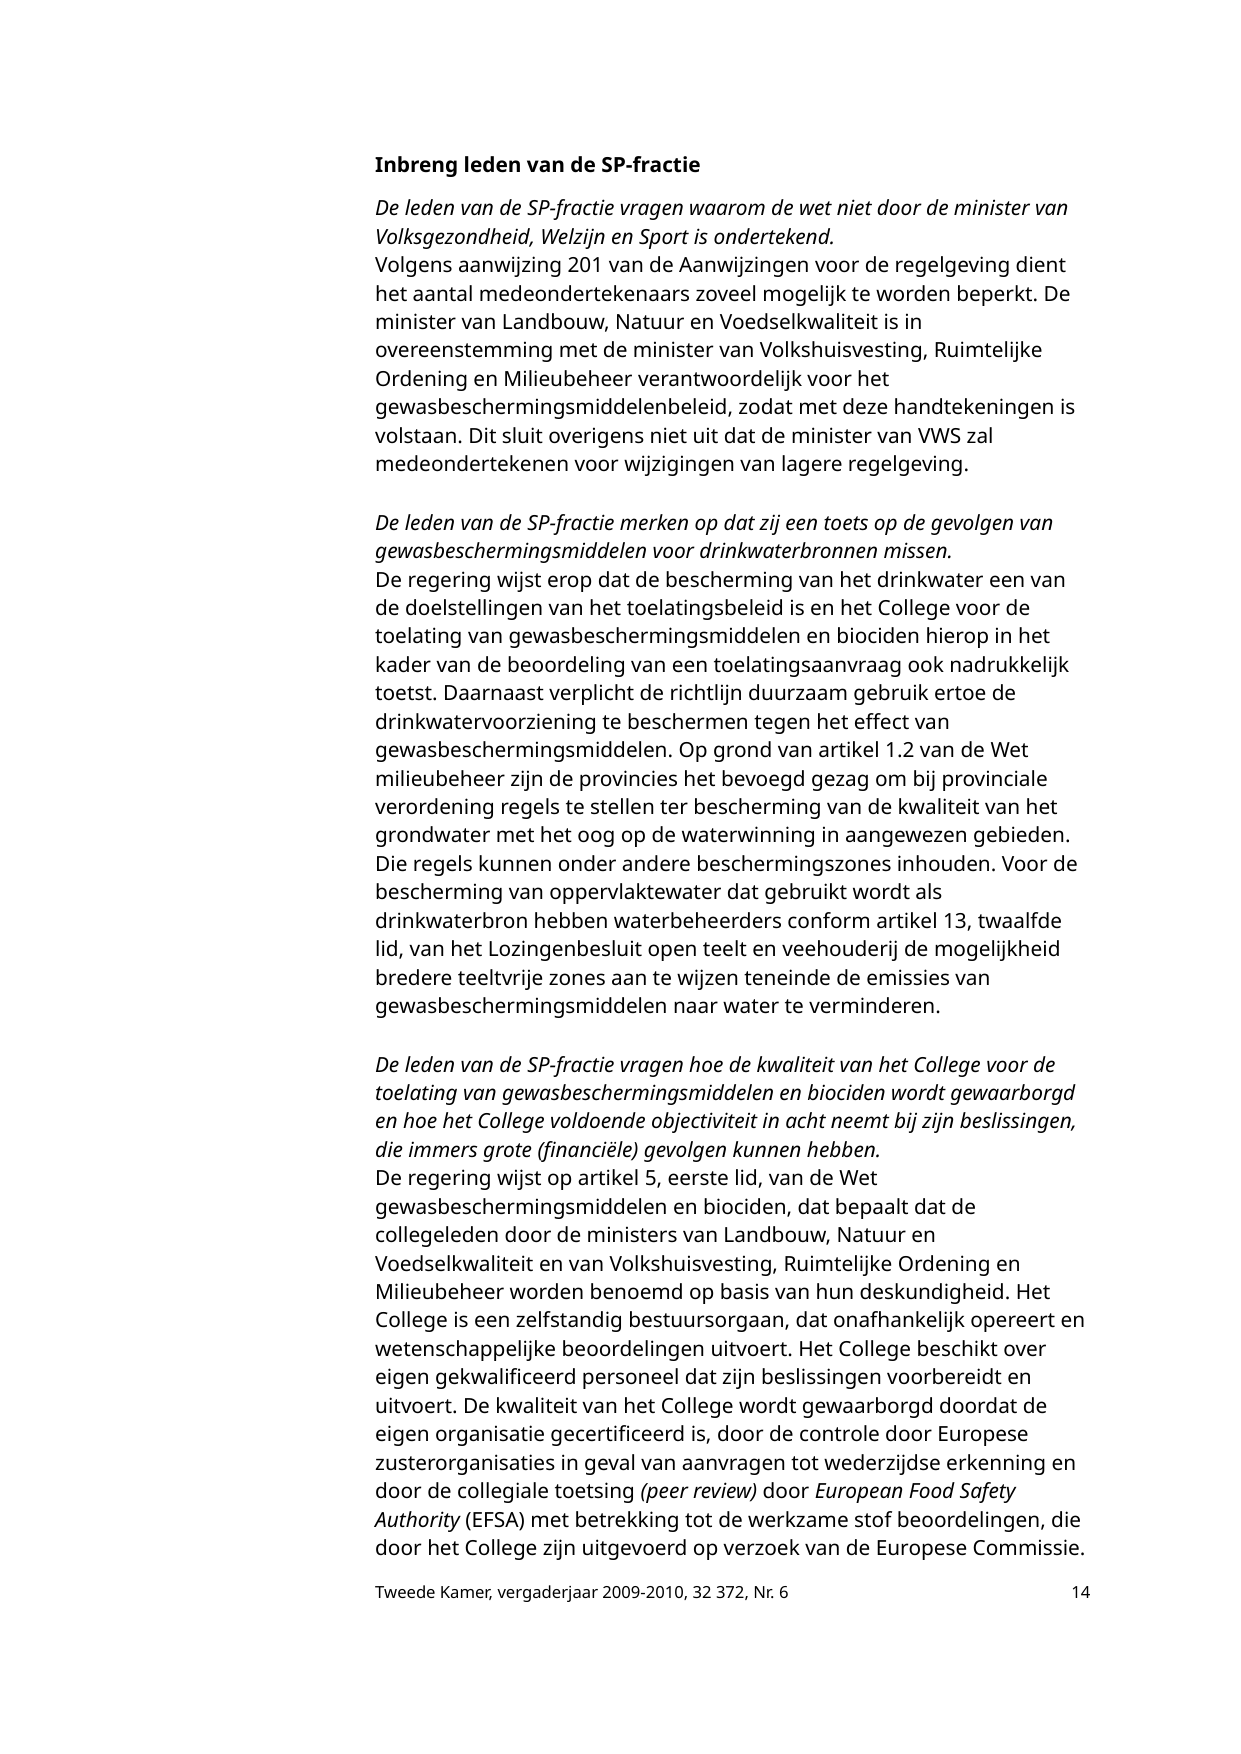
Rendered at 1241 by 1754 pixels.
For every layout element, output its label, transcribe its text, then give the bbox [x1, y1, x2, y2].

text De leden van de SP-fractie vragen waarom de wet niet door de minister van Volksgezondheid, Welzijn en Sport is ondertekend. [375, 193, 1090, 250]
text De leden van de SP-fractie vragen hoe de kwaliteit van het College voor de toelating van gewasbeschermingsmiddelen en biociden wordt gewaarborgd en hoe het College voldoende objectiviteit in acht neemt bij zijn beslissingen, die immers grote (financiële) gevolgen kunnen hebben. [375, 1050, 1090, 1163]
text Inbreng leden van de SP-fractie [375, 150, 1090, 178]
text Volgens aanwijzing 201 van de Aanwijzingen voor de regelgeving dient het aantal medeondertekenaars zoveel mogelijk te worden beperkt. De minister van Landbouw, Natuur en Voedselkwaliteit is in overeenstemming met de minister van Volkshuisvesting, Ruimtelijke Ordening en Milieubeheer verantwoordelijk voor het gewasbeschermingsmiddelenbeleid, zodat met deze handtekeningen is volstaan. Dit sluit overigens niet uit dat de minister van VWS zal medeondertekenen voor wijzigingen van lagere regelgeving. [375, 250, 1090, 478]
text De regering wijst op artikel 5, eerste lid, van de Wet gewasbeschermingsmiddelen en biociden, dat bepaalt dat de collegeleden door de ministers van Landbouw, Natuur en Voedselkwaliteit en van Volkshuisvesting, Ruimtelijke Ordening en Milieubeheer worden benoemd op basis van hun deskundigheid. Het College is een zelfstandig bestuursorgaan, dat onafhankelijk opereert en wetenschappelijke beoordelingen uitvoert. Het College beschikt over eigen gekwalificeerd personeel dat zijn beslissingen voorbereidt en uitvoert. De kwaliteit van het College wordt gewaarborgd doordat de eigen organisatie gecertificeerd is, door de controle door Europese zusterorganisaties in geval van aanvragen tot wederzijdse erkenning en door de collegiale toetsing (peer review) door European Food Safety Authority (EFSA) met betrekking tot de werkzame stof beoordelingen, die door het College zijn uitgevoerd op verzoek van de Europese Commissie. [375, 1163, 1090, 1562]
text De regering wijst erop dat de bescherming van het drinkwater een van de doelstellingen van het toelatingsbeleid is en het College voor de toelating van gewasbeschermingsmiddelen en biociden hierop in het kader van de beoordeling van een toelatingsaanvraag ook nadrukkelijk toetst. Daarnaast verplicht de richtlijn duurzaam gebruik ertoe de drinkwatervoorziening te beschermen tegen het effect van gewasbeschermingsmiddelen. Op grond van artikel 1.2 van de Wet milieubeheer zijn de provincies het bevoegd gezag om bij provinciale verordening regels te stellen ter bescherming van de kwaliteit van het grondwater met het oog op de waterwinning in aangewezen gebieden. Die regels kunnen onder andere beschermingszones inhouden. Voor de bescherming van oppervlaktewater dat gebruikt wordt als drinkwaterbron hebben waterbeheerders conform artikel 13, twaalfde lid, van het Lozingenbesluit open teelt en veehouderij de mogelijkheid bredere teeltvrije zones aan te wijzen teneinde de emissies van gewasbeschermingsmiddelen naar water te verminderen. [375, 565, 1090, 1020]
text De leden van de SP-fractie merken op dat zij een toets op de gevolgen van gewasbeschermingsmiddelen voor drinkwaterbronnen missen. [375, 508, 1090, 565]
